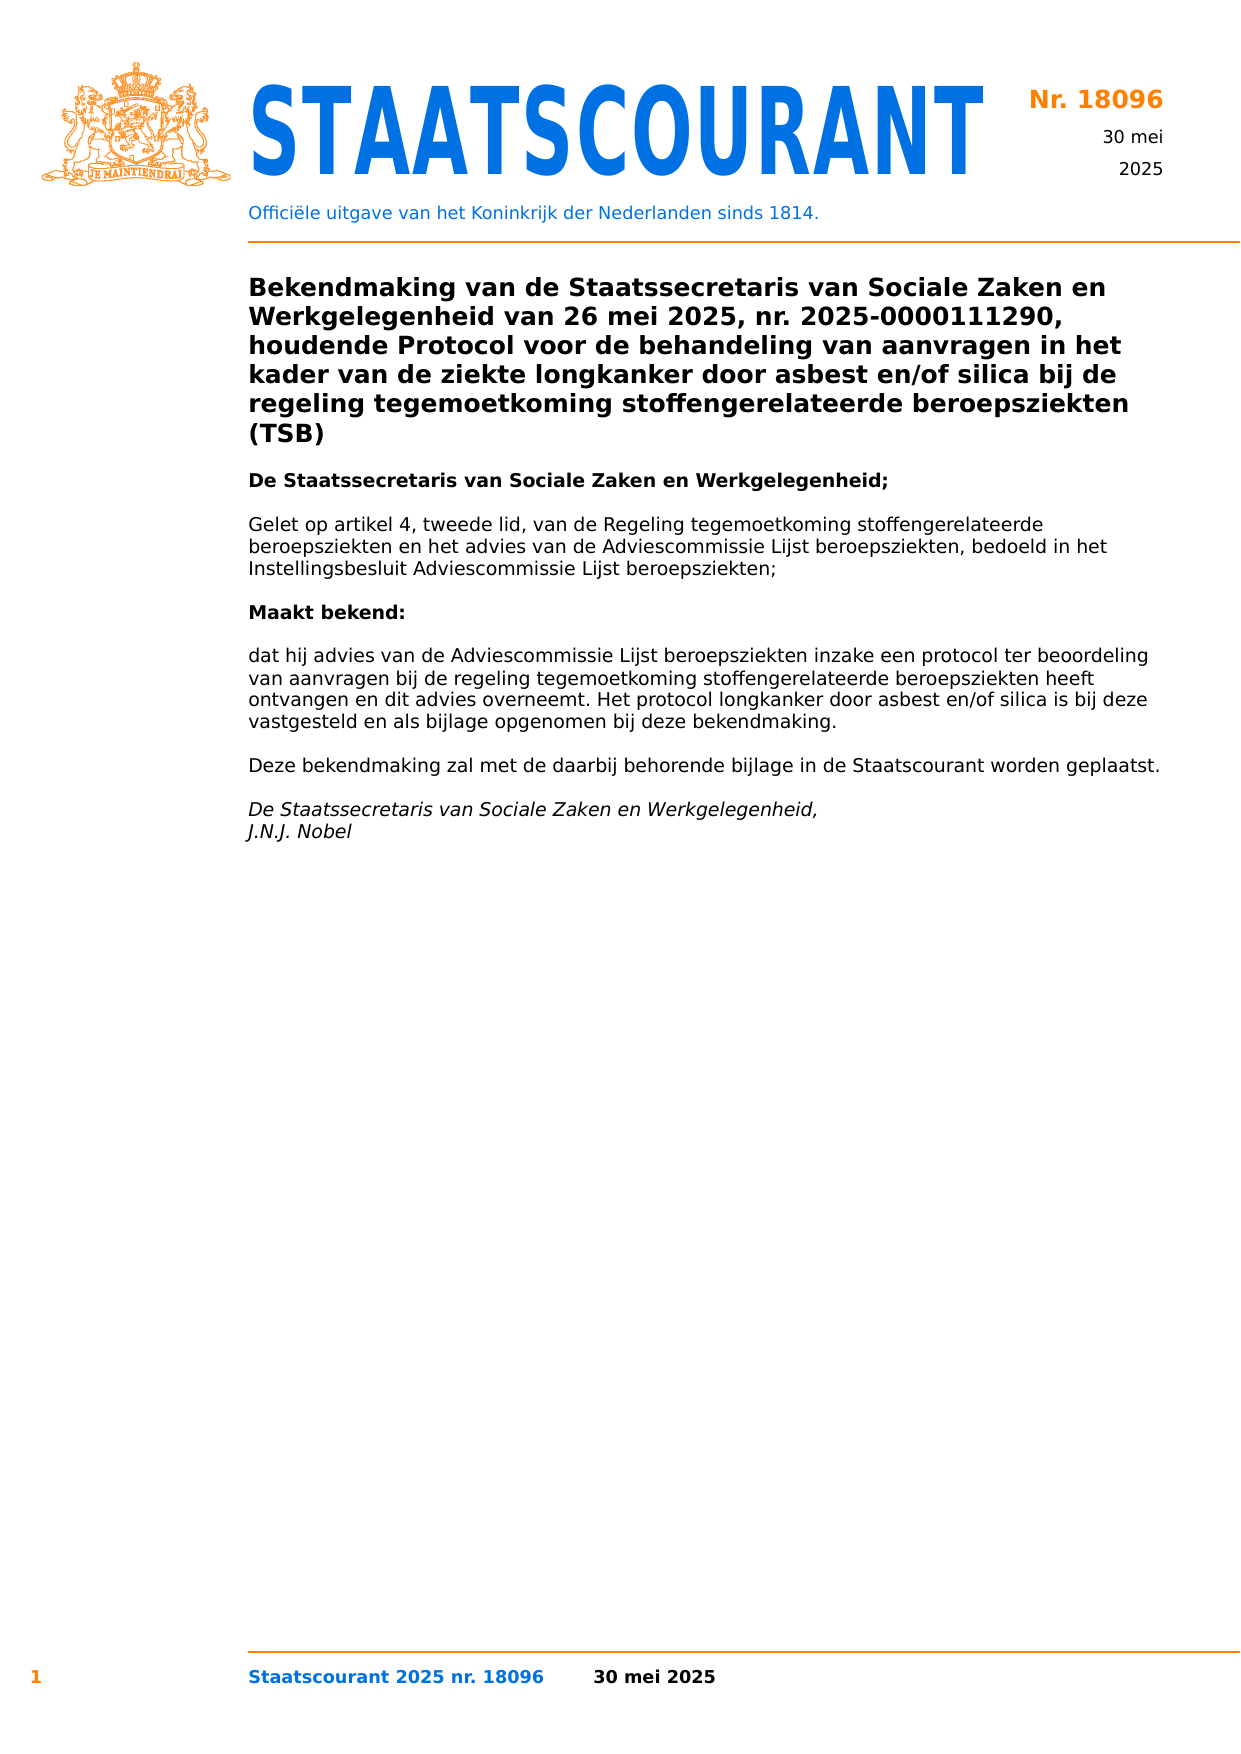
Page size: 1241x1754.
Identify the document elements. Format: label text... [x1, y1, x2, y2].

text Gelet op artikel 4, tweede lid, van de Regeling tegemoetkoming stoffengerelateerde beroepsziekten en het advies van de Adviescommissie Lijst beroepsziekten, bedoeld in het Instellingsbesluit Adviescommissie Lijst beroepsziekten; [248, 514, 1163, 580]
table_cell 30 mei [998, 121, 1240, 153]
table_header [25, 62, 248, 241]
text Maakt bekend: [248, 602, 1163, 623]
subtitle Bekendmaking van de Staatssecretaris van Sociale Zaken en Werkgelegenheid van 26 mei 2025, nr. 2025-0000111290, houdende Protocol voor de behandeling van aanvragen in het kader van de ziekte longkanker door asbest en/of silica bij de regeling tegemoetkoming stoffengerelateerde beroepsziekten (TSB) [248, 273, 1163, 448]
picture [41, 62, 231, 186]
table_cell Officiële uitgave van het Koninkrijk der Nederlanden sinds 1814. [248, 203, 1240, 241]
text dat hij advies van de Adviescommissie Lijst beroepsziekten inzake een protocol ter beoordeling van aanvragen bij de regeling tegemoetkoming stoffengerelateerde beroepsziekten heeft ontvangen en dit advies overneemt. Het protocol longkanker door asbest en/of silica is bij deze vastgesteld en als bijlage opgenomen bij deze bekendmaking. [248, 645, 1163, 733]
table_cell 2025 [998, 153, 1240, 203]
table_header STAATSCOURANT [248, 62, 998, 203]
table_header Nr. 18096 [998, 62, 1240, 121]
text Deze bekendmaking zal met de daarbij behorende bijlage in de Staatscourant worden geplaatst. [248, 755, 1163, 777]
text De Staatssecretaris van Sociale Zaken en Werkgelegenheid; [248, 470, 1163, 492]
text De Staatssecretaris van Sociale Zaken en Werkgelegenheid, J.N.J. Nobel [248, 799, 1163, 843]
